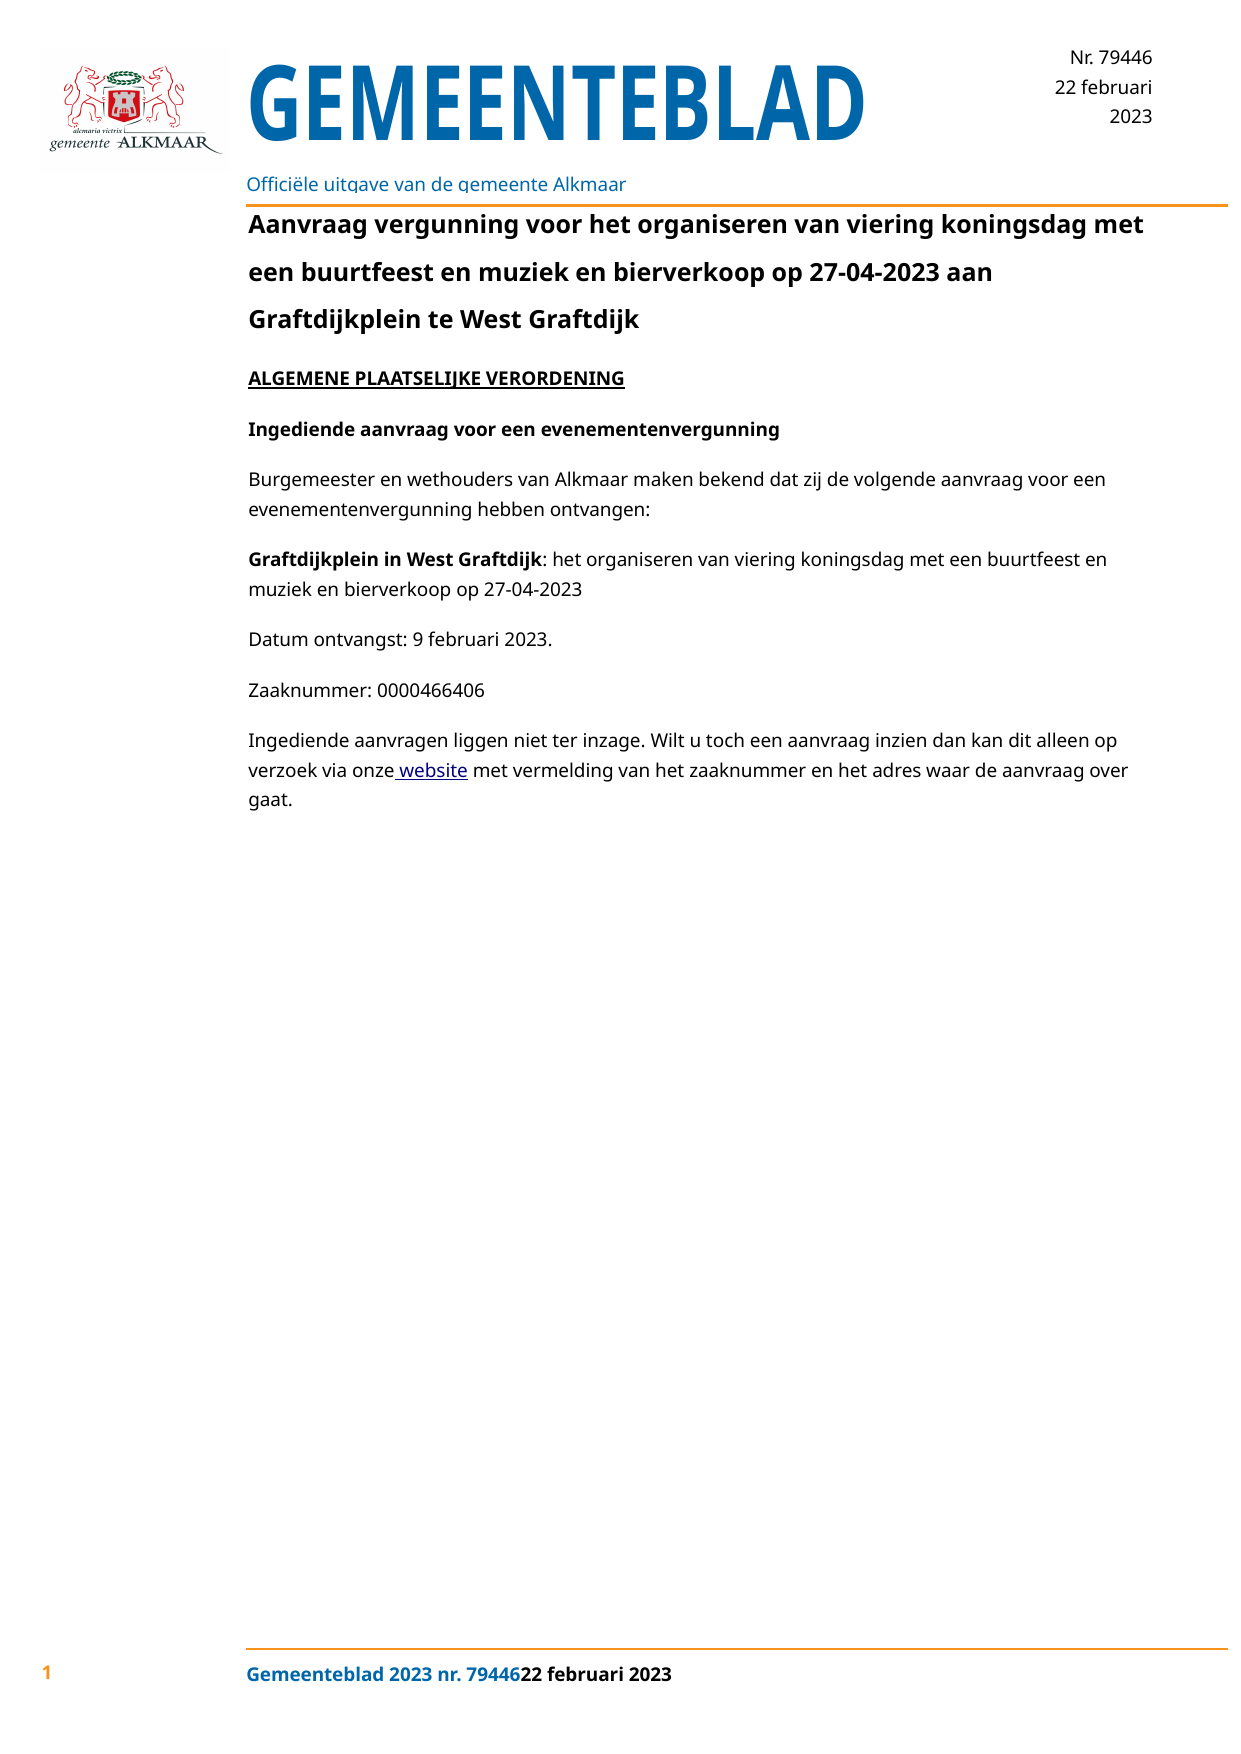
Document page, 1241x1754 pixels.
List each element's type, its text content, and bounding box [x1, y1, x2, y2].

text Ingediende aanvragen liggen niet ter inzage. Wilt u toch een aanvraag inzien dan kan dit alleen op verzoek via onze website met vermelding van het zaaknummer en het adres waar de aanvraag over gaat. [248, 727, 1152, 812]
text Ingediende aanvraag voor een evenementenvergunning [248, 416, 1152, 442]
text Graftdijkplein in West Graftdijk: het organiseren van viering koningsdag met een buurtfeest en muziek en bierverkoop op 27-04-2023 [248, 546, 1152, 602]
picture [41, 47, 231, 172]
text Aanvraag vergunning voor het organiseren van viering koningsdag met een buurtfeest en muziek en bierverkoop op 27-04-2023 aan Graftdijkplein te West Graftdijk [248, 207, 1152, 336]
text ALGEMENE PLAATSELIJKE VERORDENING [248, 366, 1152, 391]
text Datum ontvangst: 9 februari 2023. [248, 626, 1152, 652]
text Zaaknummer: 0000466406 [248, 677, 1152, 702]
text Burgemeester en wethouders van Alkmaar maken bekend dat zij de volgende aanvraag voor een evenementenvergunning hebben ontvangen: [248, 466, 1152, 522]
